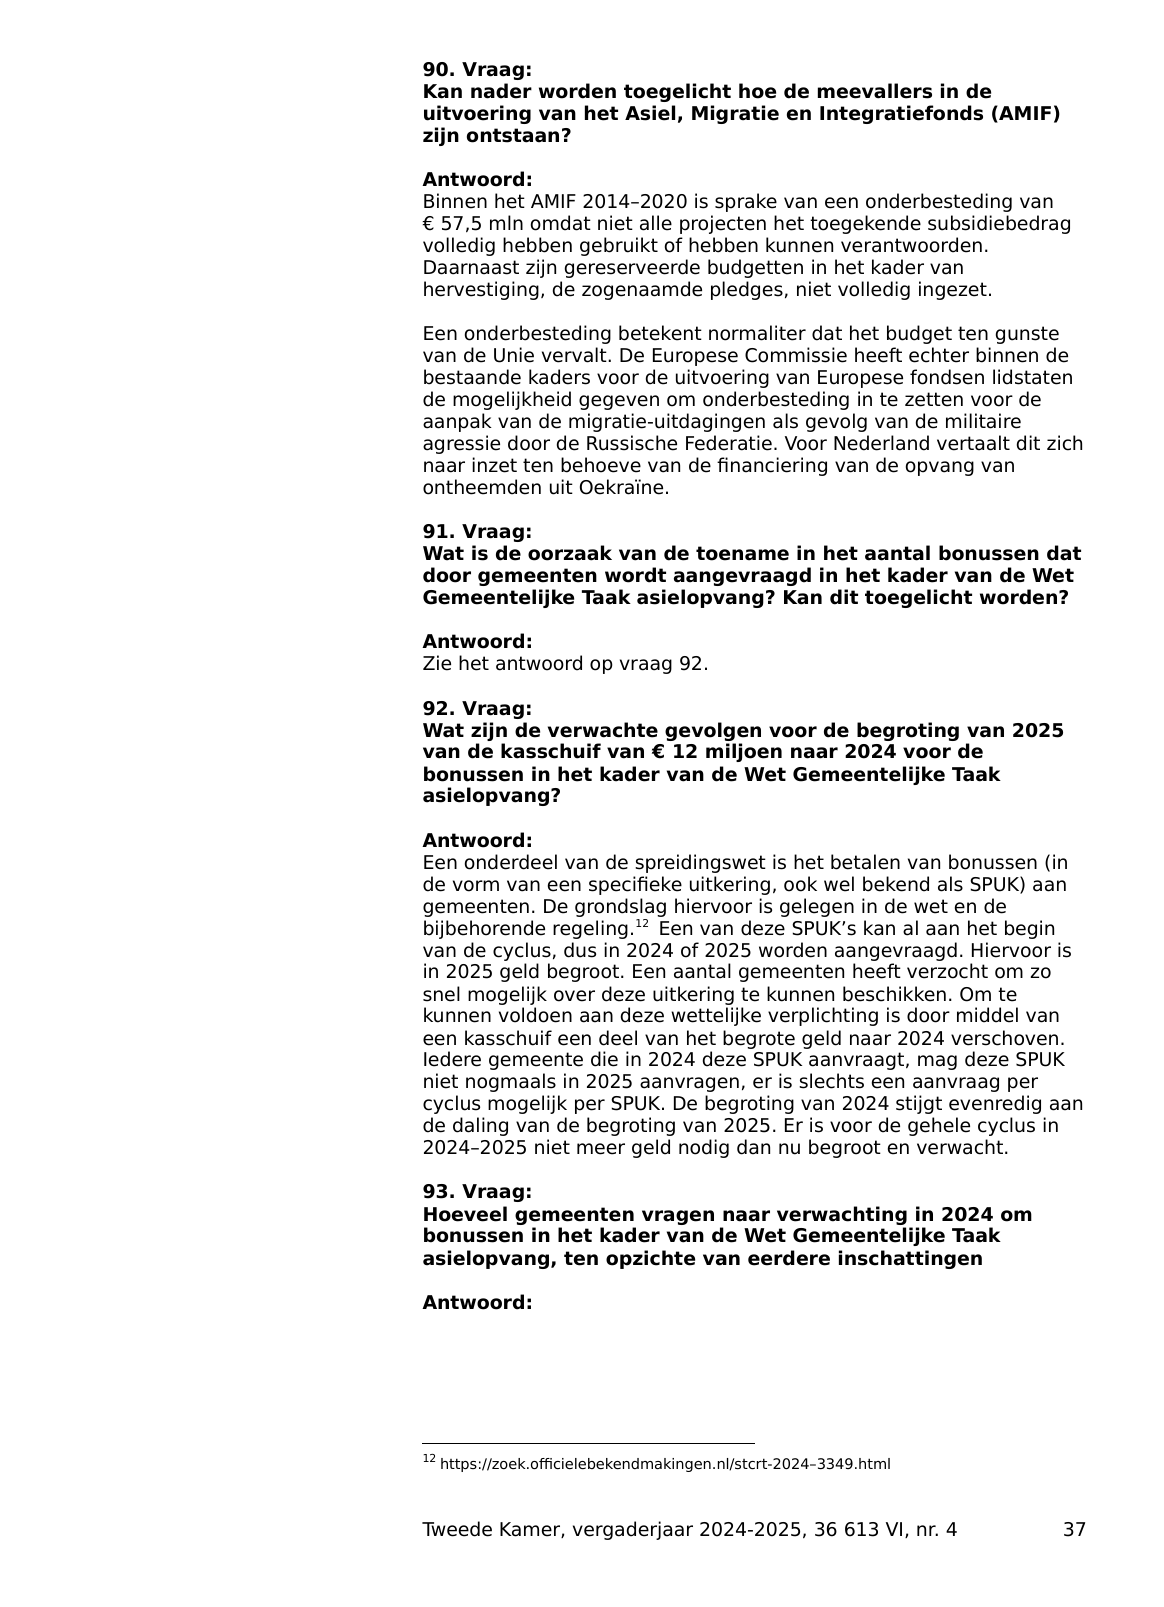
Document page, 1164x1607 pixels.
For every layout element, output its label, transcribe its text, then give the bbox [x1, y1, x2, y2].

text Binnen het AMIF 2014–2020 is sprake van een onderbesteding van € 57,5 mln omdat niet alle projecten het toegekende subsidiebedrag volledig hebben gebruikt of hebben kunnen verantwoorden. Daarnaast zijn gereserveerde budgetten in het kader van hervestiging, de zogenaamde pledges, niet volledig ingezet. [422, 191, 1087, 301]
text 90. Vraag: [422, 59, 1087, 81]
text 93. Vraag: [422, 1181, 1087, 1203]
text Antwoord: [422, 631, 1087, 653]
text https://zoek.officielebekendmakingen.nl/stcrt-2024–3349.html [422, 1452, 1087, 1474]
text Hoeveel gemeenten vragen naar verwachting in 2024 om bonussen in het kader van de Wet Gemeentelijke Taak asielopvang, ten opzichte van eerdere inschattingen [422, 1203, 1087, 1269]
text Wat is de oorzaak van de toename in het aantal bonussen dat door gemeenten wordt aangevraagd in het kader van de Wet Gemeentelijke Taak asielopvang? Kan dit toegelicht worden? [422, 543, 1087, 609]
text 92. Vraag: [422, 697, 1087, 719]
text Kan nader worden toegelicht hoe de meevallers in de uitvoering van het Asiel, Migratie en Integratiefonds (AMIF) zijn ontstaan? [422, 81, 1087, 147]
text Wat zijn de verwachte gevolgen voor de begroting van 2025 van de kasschuif van € 12 miljoen naar 2024 voor de bonussen in het kader van de Wet Gemeentelijke Taak asielopvang? [422, 719, 1087, 807]
text Zie het antwoord op vraag 92. [422, 653, 1087, 675]
text Een onderbesteding betekent normaliter dat het budget ten gunste van de Unie vervalt. De Europese Commissie heeft echter binnen de bestaande kaders voor de uitvoering van Europese fondsen lidstaten de mogelijkheid gegeven om onderbesteding in te zetten voor de aanpak van de migratie-uitdagingen als gevolg van de militaire agressie door de Russische Federatie. Voor Nederland vertaalt dit zich naar inzet ten behoeve van de financiering van de opvang van ontheemden uit Oekraïne. [422, 323, 1087, 499]
text Antwoord: [422, 1292, 1087, 1313]
text Antwoord: [422, 169, 1087, 191]
text Antwoord: [422, 829, 1087, 852]
text 91. Vraag: [422, 521, 1087, 543]
text Een onderdeel van de spreidingswet is het betalen van bonussen (in de vorm van een specifieke uitkering, ook wel bekend als SPUK) aan gemeenten. De grondslag hiervoor is gelegen in de wet en de bijbehorende regeling. Een van deze SPUK’s kan al aan het begin van de cyclus, dus in 2024 of 2025 worden aangevraagd. Hiervoor is in 2025 geld begroot. Een aantal gemeenten heeft verzocht om zo snel mogelijk over deze uitkering te kunnen beschikken. Om te kunnen voldoen aan deze wettelijke verplichting is door middel van een kasschuif een deel van het begrote geld naar 2024 verschoven. Iedere gemeente die in 2024 deze SPUK aanvraagt, mag deze SPUK niet nogmaals in 2025 aanvragen, er is slechts een aanvraag per cyclus mogelijk per SPUK. De begroting van 2024 stijgt evenredig aan de daling van de begroting van 2025. Er is voor de gehele cyclus in 2024–2025 niet meer geld nodig dan nu begroot en verwacht. [422, 852, 1087, 1159]
